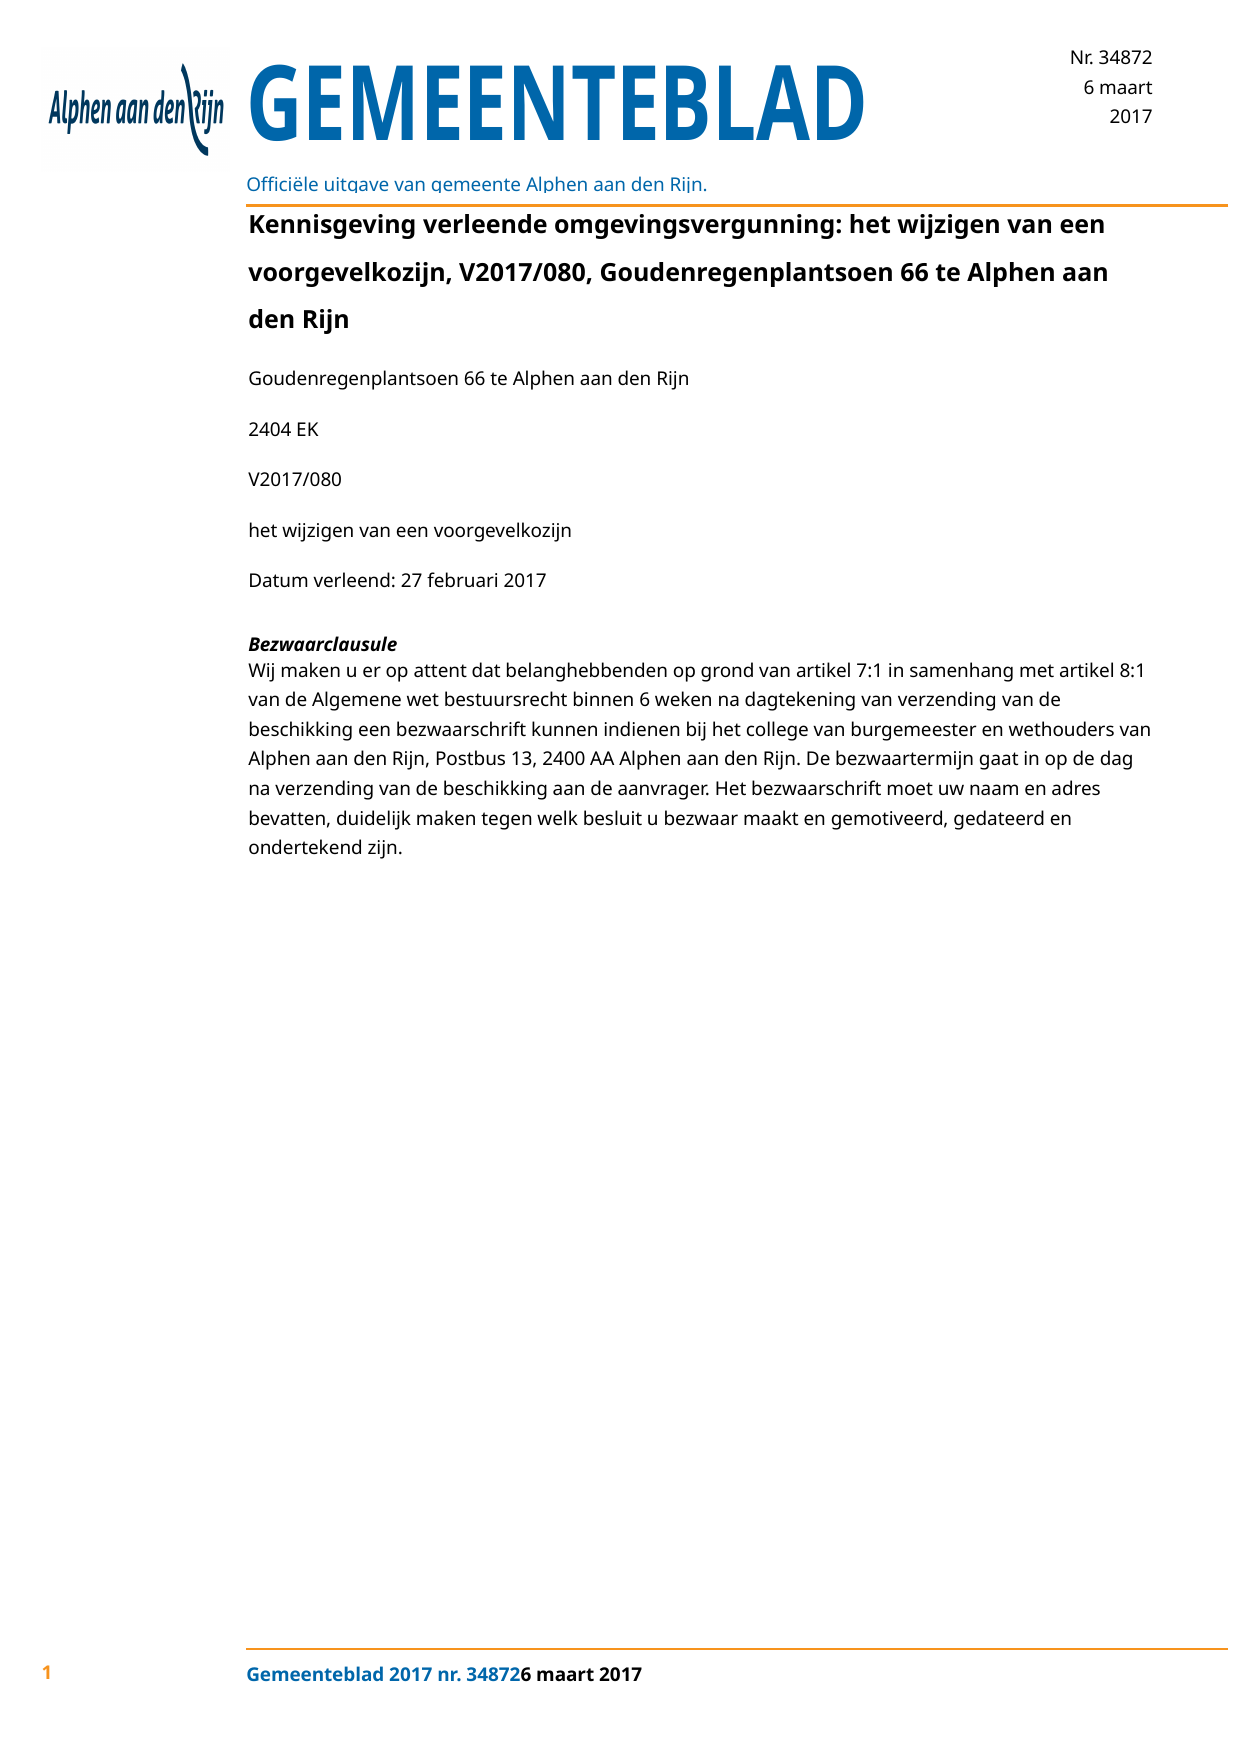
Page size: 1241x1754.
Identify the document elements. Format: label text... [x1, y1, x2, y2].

picture [41, 47, 231, 172]
text Goudenregenplantsoen 66 te Alphen aan den Rijn [248, 366, 1152, 391]
text Bezwaarclausule [248, 631, 1152, 657]
text Kennisgeving verleende omgevingsvergunning: het wijzigen van een voorgevelkozijn, V2017/080, Goudenregenplantsoen 66 te Alphen aan den Rijn [248, 207, 1152, 336]
text Datum verleend: 27 februari 2017 [248, 567, 1152, 593]
text 2404 EK [248, 416, 1152, 442]
text V2017/080 [248, 466, 1152, 492]
text Wij maken u er op attent dat belanghebbenden op grond van artikel 7:1 in samenhang met artikel 8:1 van de Algemene wet bestuursrecht binnen 6 weken na dagtekening van verzending van de beschikking een bezwaarschrift kunnen indienen bij het college van burgemeester en wethouders van Alphen aan den Rijn, Postbus 13, 2400 AA Alphen aan den Rijn. De bezwaartermijn gaat in op de dag na verzending van de beschikking aan de aanvrager. Het bezwaarschrift moet uw naam en adres bevatten, duidelijk maken tegen welk besluit u bezwaar maakt en gemotiveerd, gedateerd en ondertekend zijn. [248, 657, 1152, 860]
text het wijzigen van een voorgevelkozijn [248, 517, 1152, 542]
